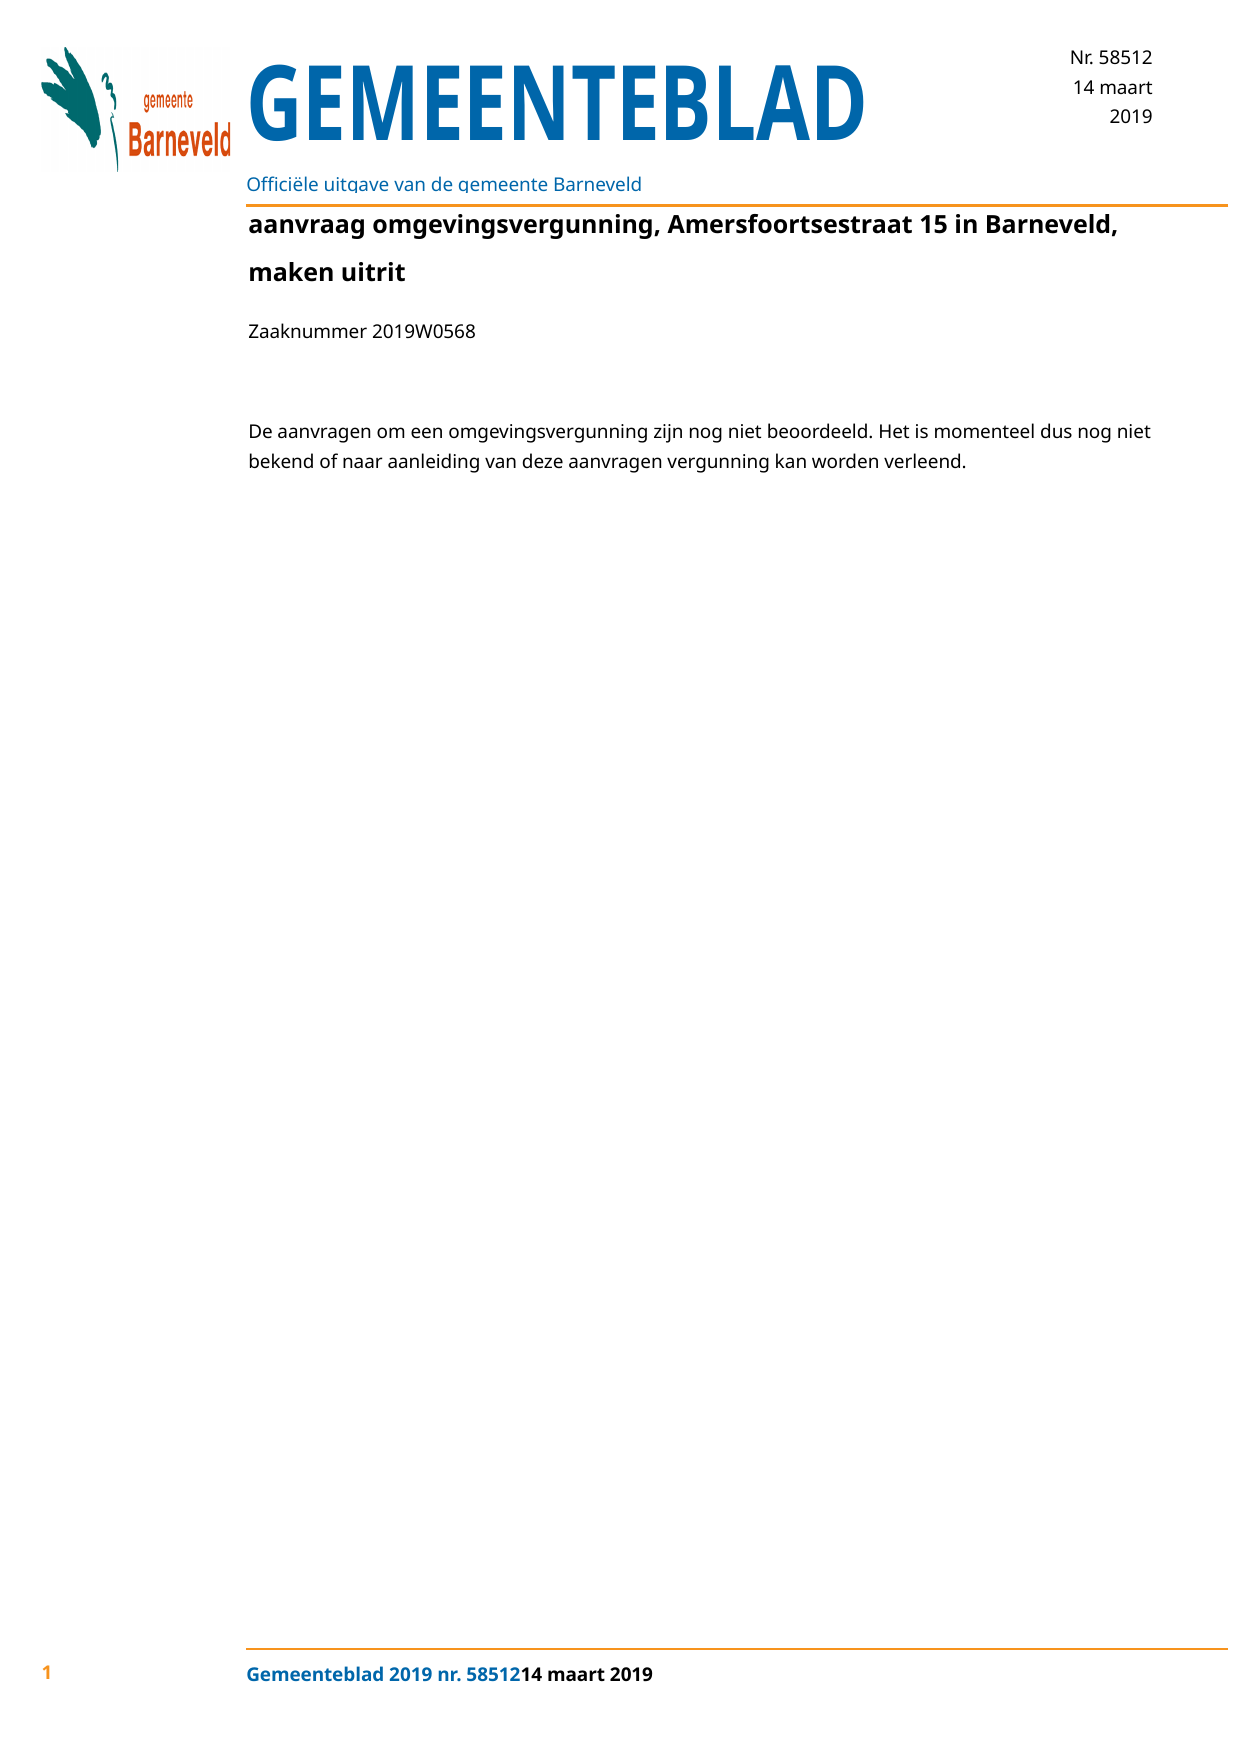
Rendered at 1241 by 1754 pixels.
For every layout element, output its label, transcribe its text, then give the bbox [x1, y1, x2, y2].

text Zaaknummer 2019W0568 [248, 318, 1152, 344]
text aanvraag omgevingsvergunning, Amersfoortsestraat 15 in Barneveld, maken uitrit [248, 207, 1152, 288]
text De aanvragen om een omgevingsvergunning zijn nog niet beoordeeld. Het is momenteel dus nog niet bekend of naar aanleiding van deze aanvragen vergunning kan worden verleend. [248, 419, 1152, 474]
picture [41, 47, 231, 172]
